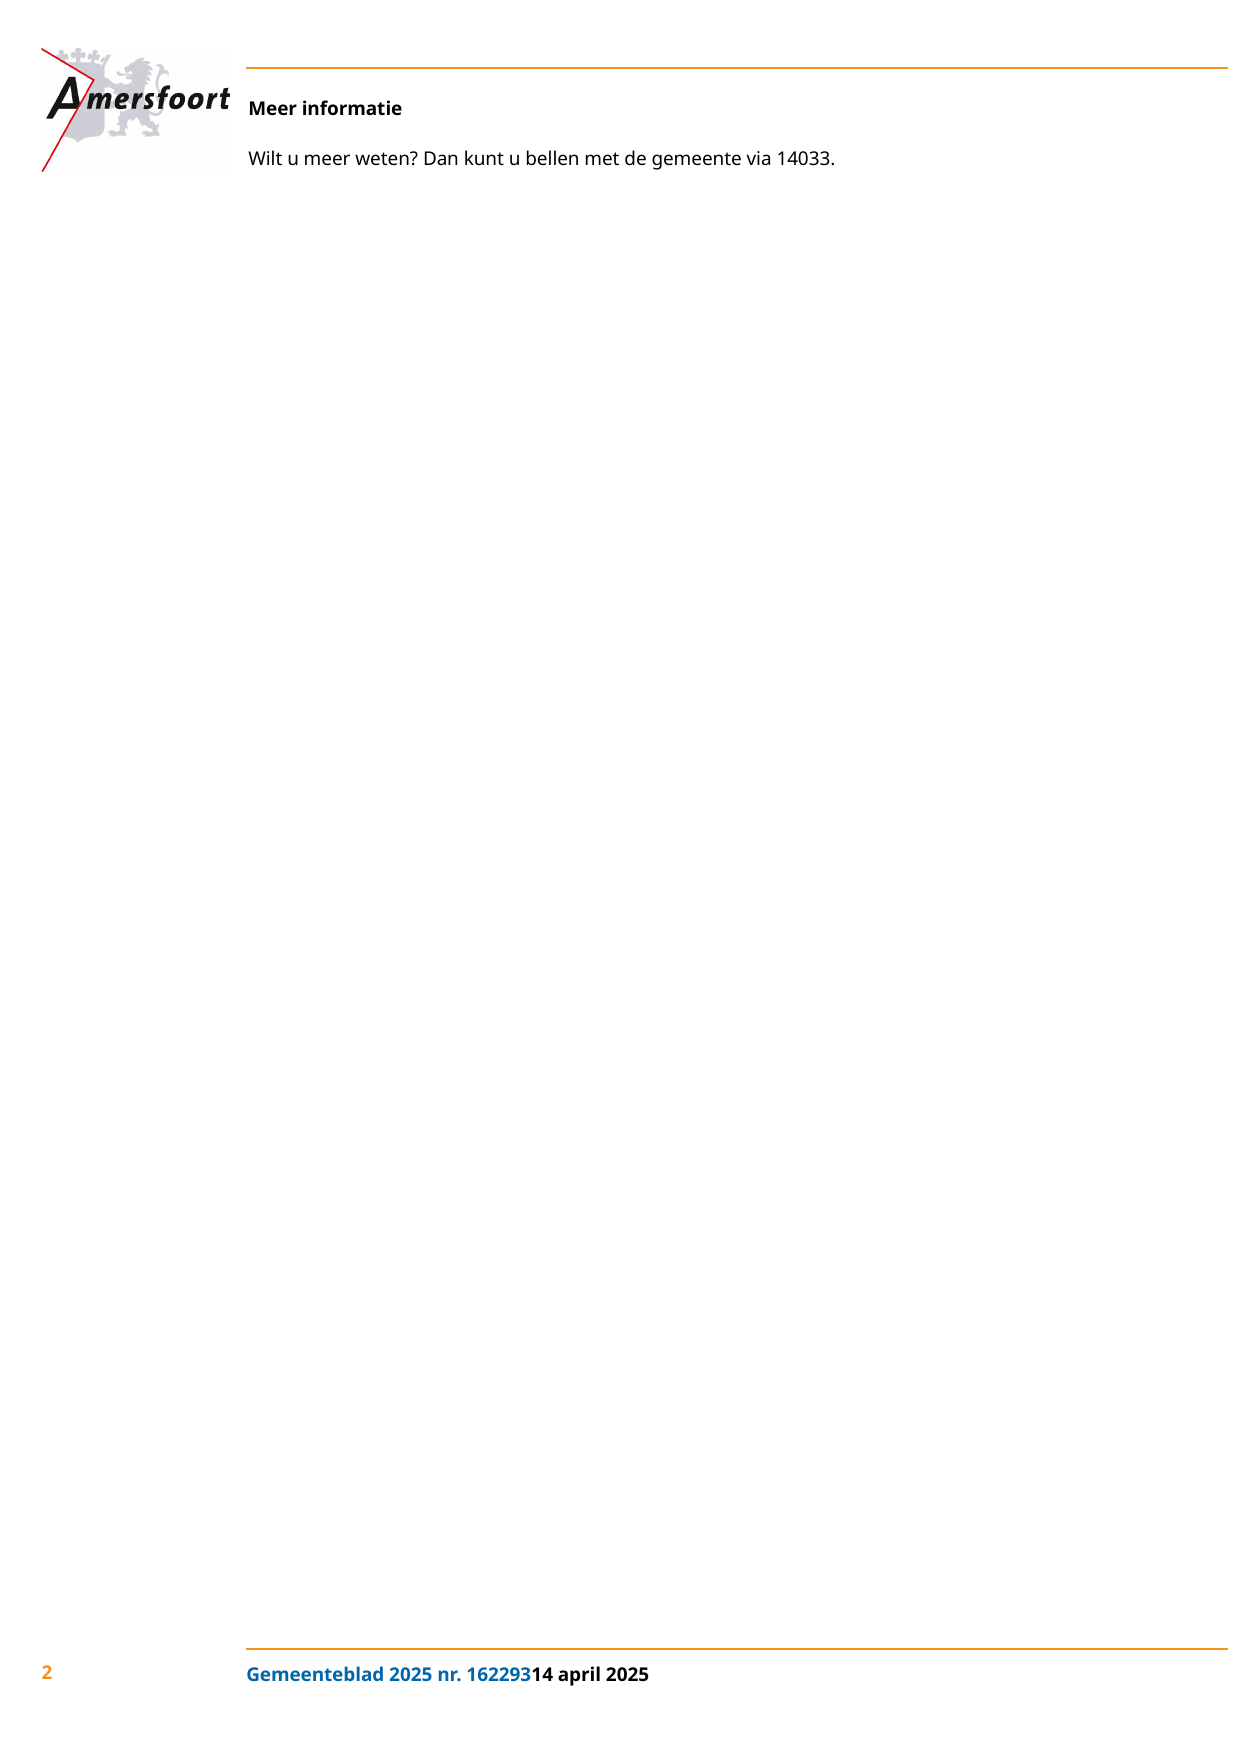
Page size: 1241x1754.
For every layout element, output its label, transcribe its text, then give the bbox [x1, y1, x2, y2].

text Meer informatie [248, 95, 1152, 121]
picture [41, 47, 231, 172]
text Wilt u meer weten? Dan kunt u bellen met de gemeente via 14033. [248, 145, 1152, 171]
